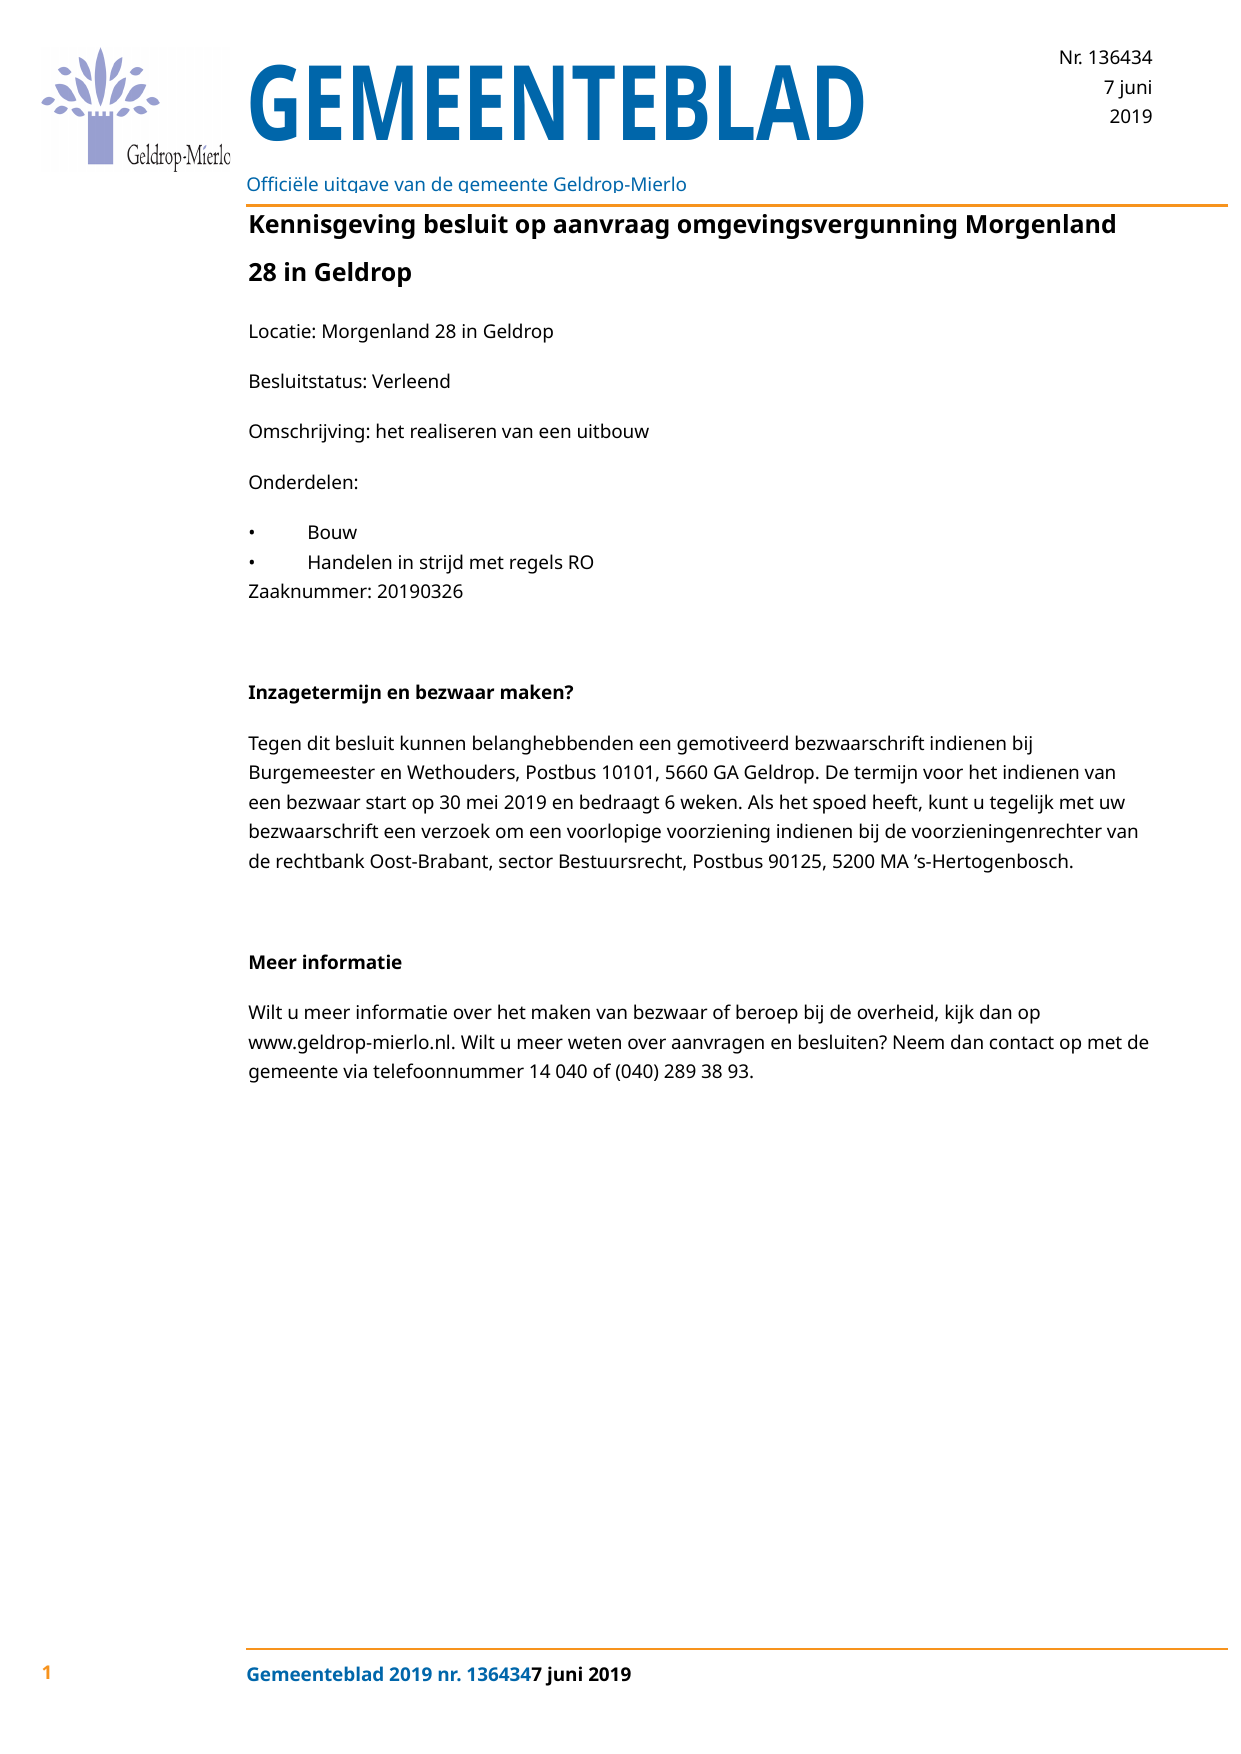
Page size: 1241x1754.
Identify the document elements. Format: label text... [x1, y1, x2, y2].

text Zaaknummer: 20190326 [248, 579, 1152, 604]
list Bouw [248, 519, 1152, 545]
text Meer informatie [248, 949, 1152, 975]
text Inzagetermijn en bezwaar maken? [248, 679, 1152, 705]
text Besluitstatus: Verleend [248, 368, 1152, 394]
text Locatie: Morgenland 28 in Geldrop [248, 318, 1152, 344]
picture [41, 47, 231, 172]
text Onderdelen: [248, 469, 1152, 495]
text Wilt u meer informatie over het maken van bezwaar of beroep bij de overheid, kijk dan op www.geldrop-mierlo.nl. Wilt u meer weten over aanvragen en besluiten? Neem dan contact op met de gemeente via telefoonnummer 14 040 of (040) 289 38 93. [248, 999, 1152, 1084]
list Handelen in strijd met regels RO [248, 549, 1152, 575]
text Tegen dit besluit kunnen belanghebbenden een gemotiveerd bezwaarschrift indienen bij Burgemeester en Wethouders, Postbus 10101, 5660 GA Geldrop. De termijn voor het indienen van een bezwaar start op 30 mei 2019 en bedraagt 6 weken. Als het spoed heeft, kunt u tegelijk met uw bezwaarschrift een verzoek om een voorlopige voorziening indienen bij de voorzieningenrechter van de rechtbank Oost-Brabant, sector Bestuursrecht, Postbus 90125, 5200 MA ’s-Hertogenbosch. [248, 730, 1152, 874]
text Omschrijving: het realiseren van een uitbouw [248, 419, 1152, 444]
text Kennisgeving besluit op aanvraag omgevingsvergunning Morgenland 28 in Geldrop [248, 207, 1152, 288]
